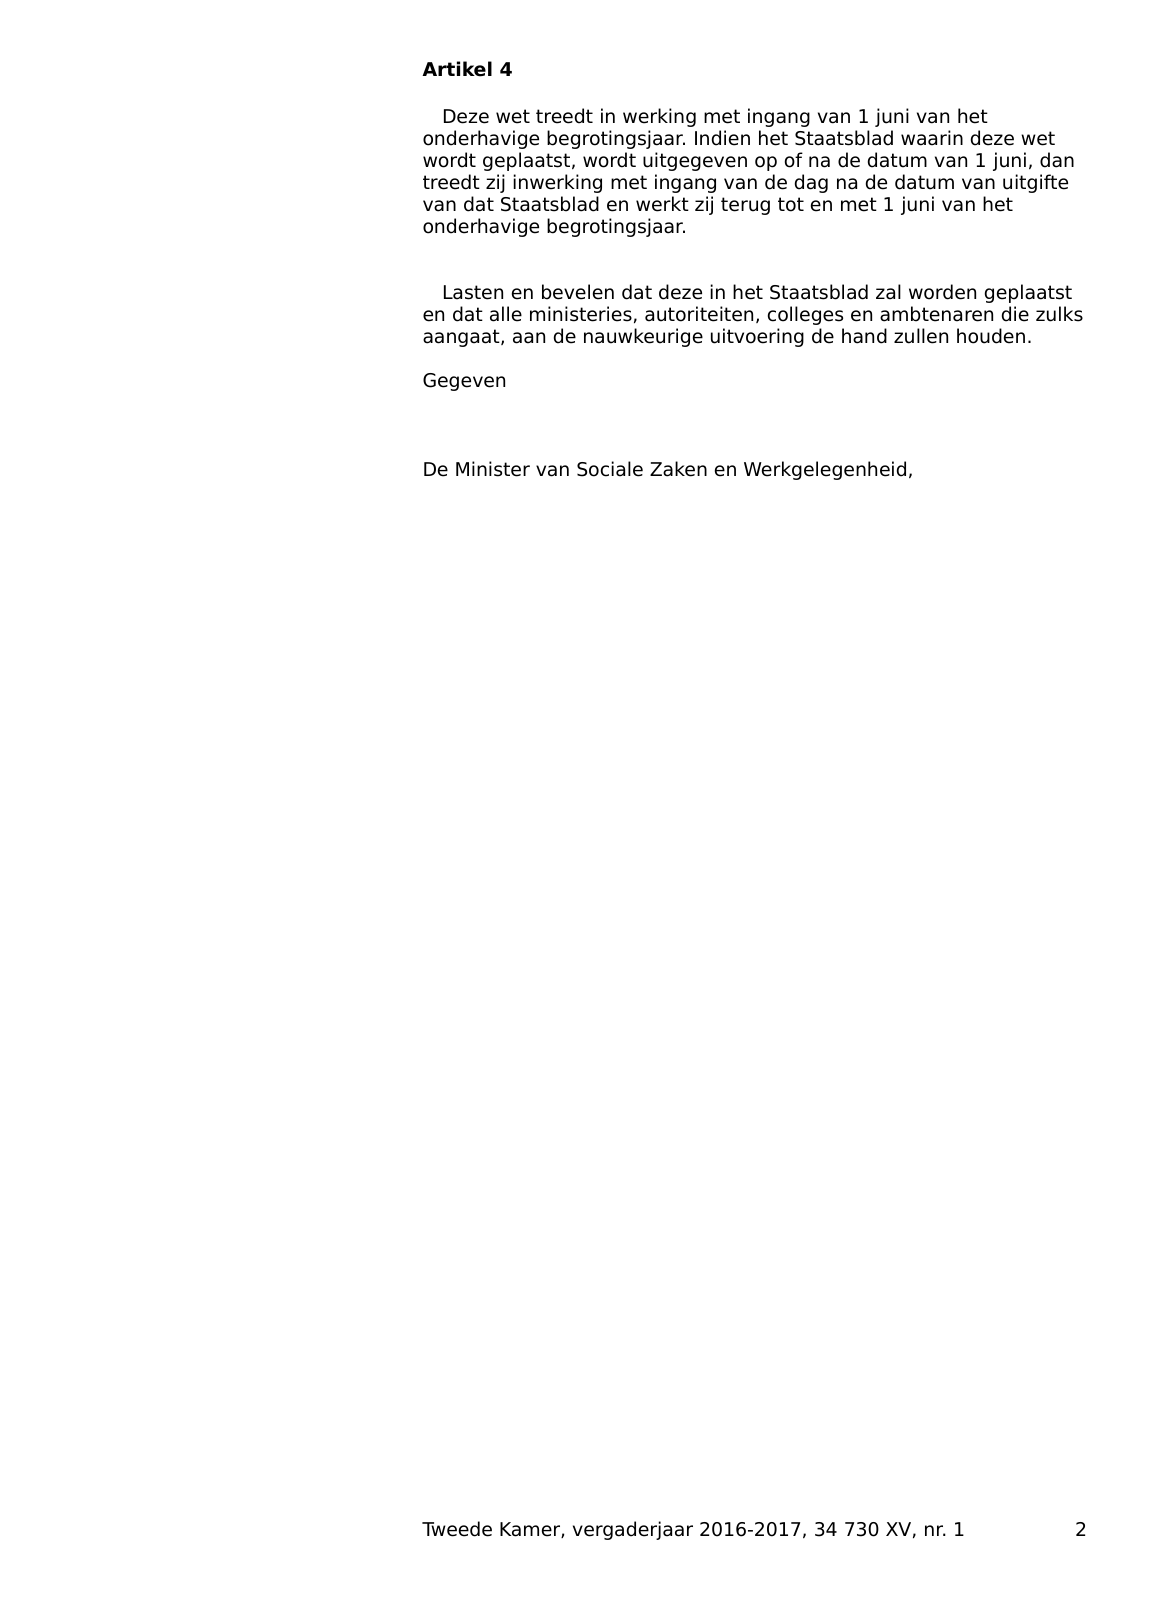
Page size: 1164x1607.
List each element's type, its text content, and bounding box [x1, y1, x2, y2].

text Gegeven [422, 370, 1087, 392]
text Deze wet treedt in werking met ingang van 1 juni van het onderhavige begrotingsjaar. Indien het Staatsblad waarin deze wet wordt geplaatst, wordt uitgegeven op of na de datum van 1 juni, dan treedt zij inwerking met ingang van de dag na de datum van uitgifte van dat Staatsblad en werkt zij terug tot en met 1 juni van het onderhavige begrotingsjaar. [422, 106, 1087, 238]
text De Minister van Sociale Zaken en Werkgelegenheid, [422, 459, 1087, 481]
text Lasten en bevelen dat deze in het Staatsblad zal worden geplaatst en dat alle ministeries, autoriteiten, colleges en ambtenaren die zulks aangaat, aan de nauwkeurige uitvoering de hand zullen houden. [422, 282, 1087, 348]
subtitle Artikel 4 [422, 59, 1087, 81]
